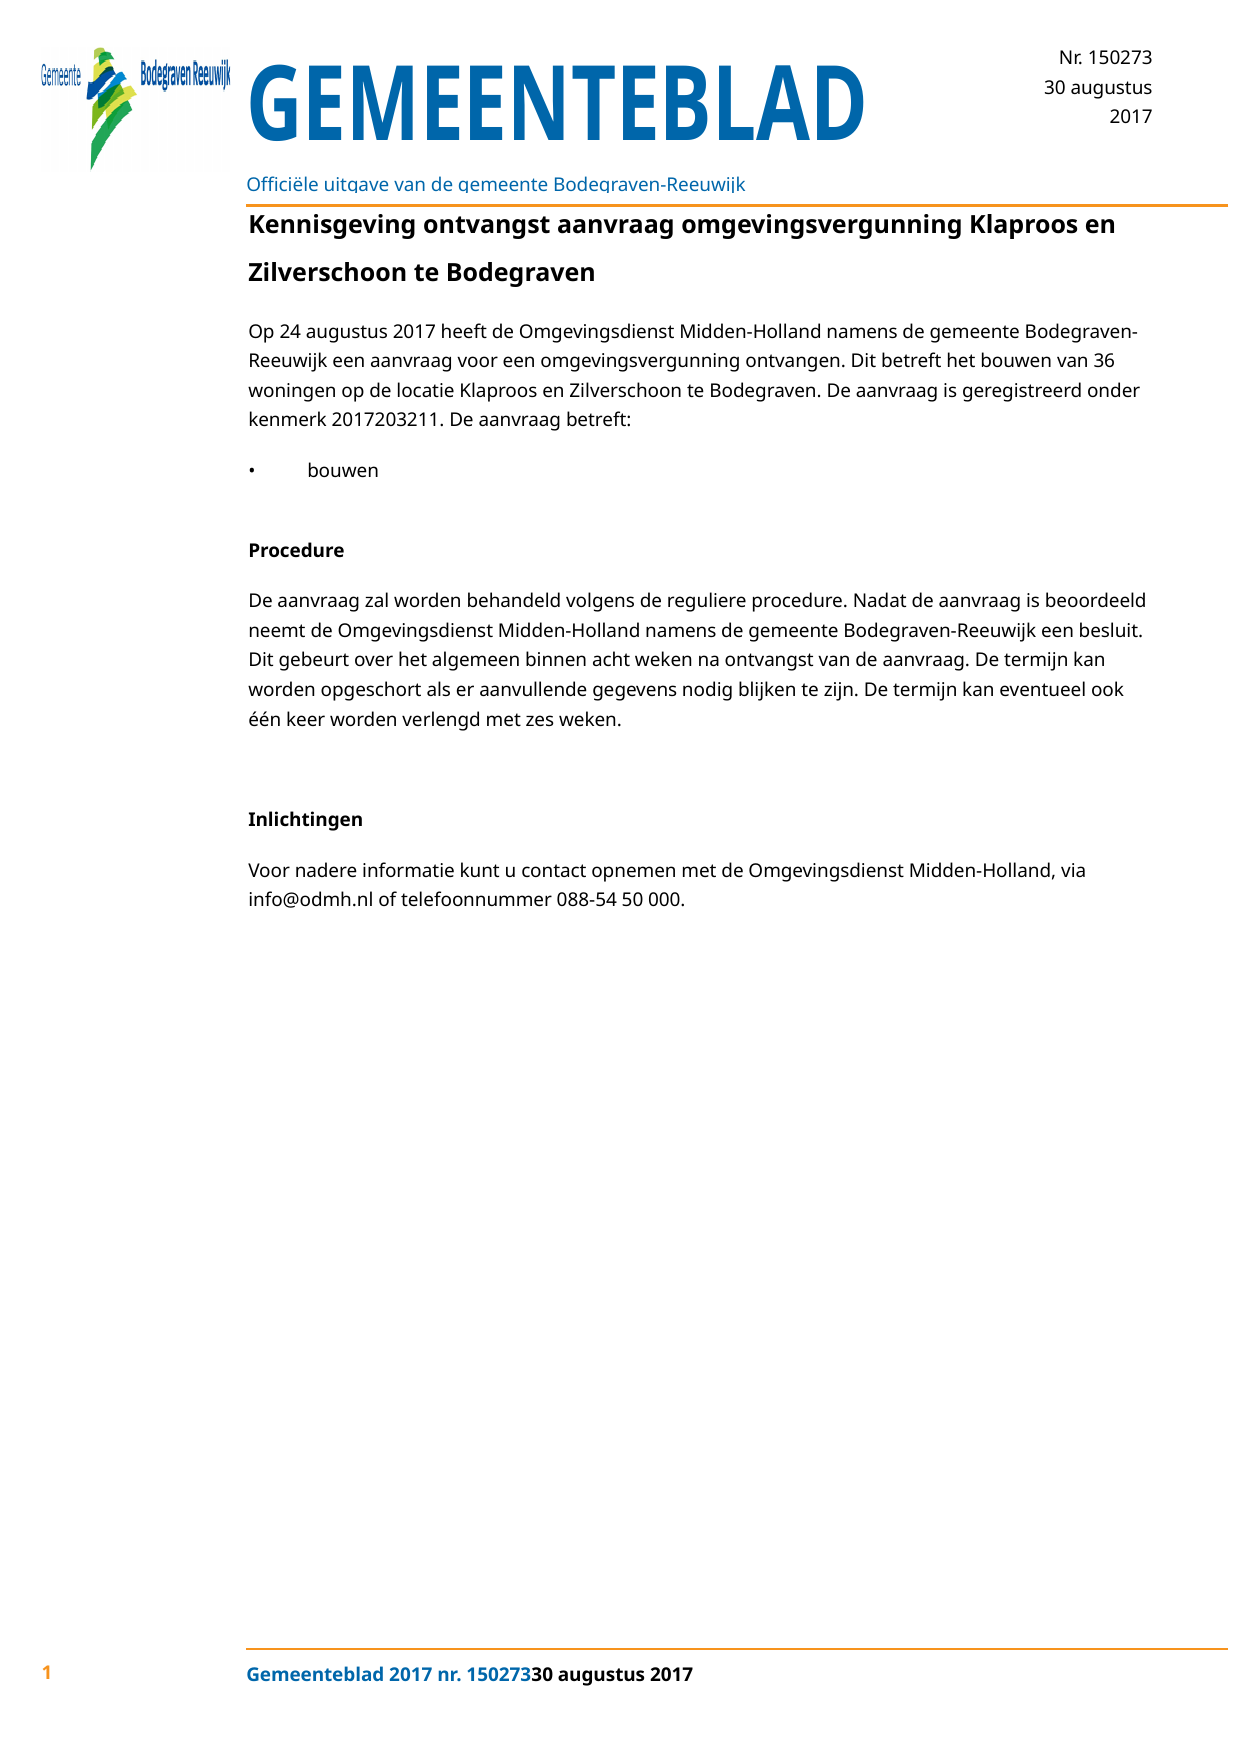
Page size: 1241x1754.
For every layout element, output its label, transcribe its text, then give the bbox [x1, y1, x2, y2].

text Op 24 augustus 2017 heeft de Omgevingsdienst Midden-Holland namens de gemeente Bodegraven-Reeuwijk een aanvraag voor een omgevingsvergunning ontvangen. Dit betreft het bouwen van 36 woningen op de locatie Klaproos en Zilverschoon te Bodegraven. De aanvraag is geregistreerd onder kenmerk 2017203211. De aanvraag betreft: [248, 318, 1152, 432]
picture [41, 47, 231, 172]
text Kennisgeving ontvangst aanvraag omgevingsvergunning Klaproos en Zilverschoon te Bodegraven [248, 207, 1152, 288]
text De aanvraag zal worden behandeld volgens de reguliere procedure. Nadat de aanvraag is beoordeeld neemt de Omgevingsdienst Midden-Holland namens de gemeente Bodegraven-Reeuwijk een besluit. Dit gebeurt over het algemeen binnen acht weken na ontvangst van de aanvraag. De termijn kan worden opgeschort als er aanvullende gegevens nodig blijken te zijn. De termijn kan eventueel ook één keer worden verlengd met zes weken. [248, 587, 1152, 732]
list bouwen [248, 457, 1152, 483]
text Inlichtingen [248, 807, 1152, 832]
text Procedure [248, 537, 1152, 563]
text Voor nadere informatie kunt u contact opnemen met de Omgevingsdienst Midden-Holland, via info@odmh.nl of telefoonnummer 088-54 50 000. [248, 857, 1152, 912]
